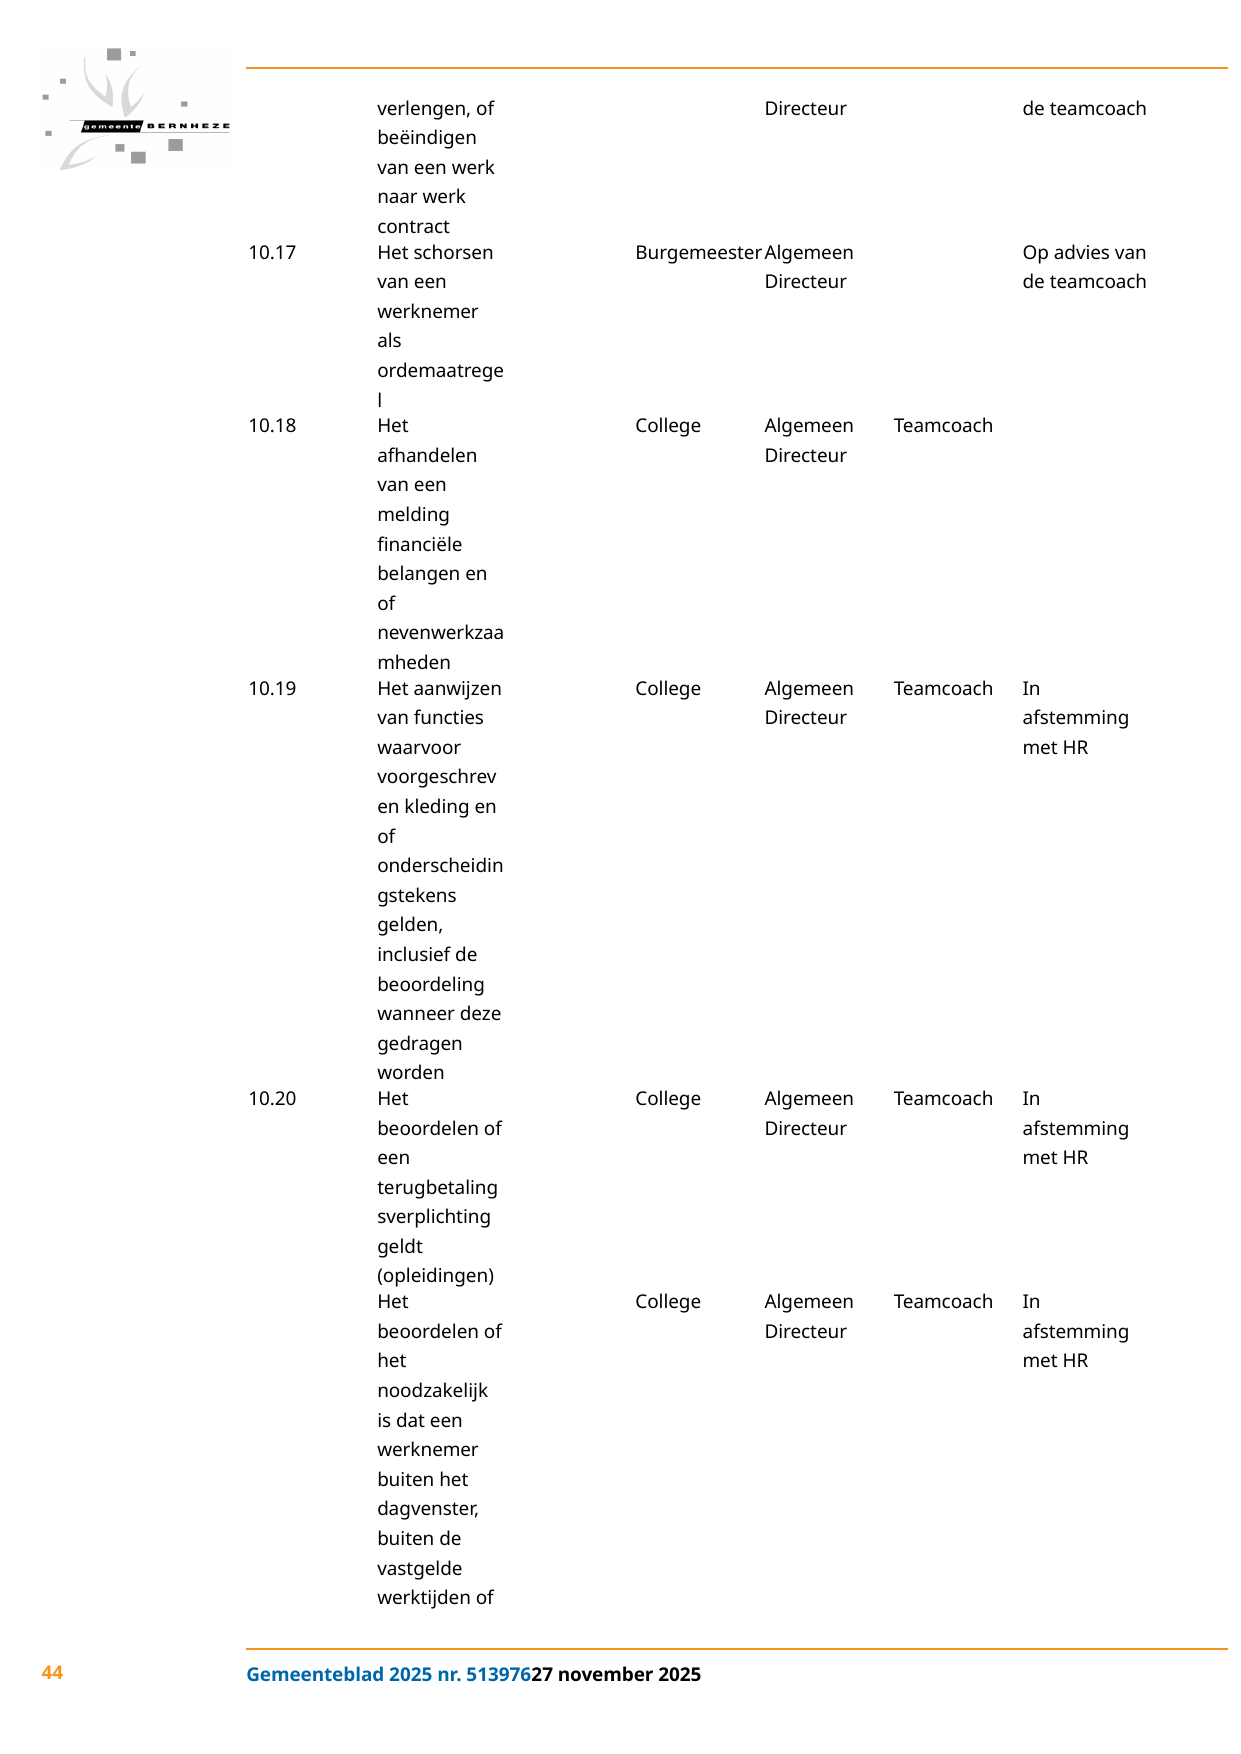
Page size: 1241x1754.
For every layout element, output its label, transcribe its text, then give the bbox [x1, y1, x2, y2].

table_cell de teamcoach [1023, 95, 1152, 239]
table_cell College [635, 1085, 764, 1288]
table_cell Het schorsen van een werknemer als ordemaatregel [377, 239, 506, 412]
table_cell Het aanwijzen van functies waarvoor voorgeschreven kleding en of onderscheidingstekens gelden, inclusief de beoordeling wanneer deze gedragen worden [377, 675, 506, 1085]
table_cell [248, 95, 377, 239]
table_cell College [635, 675, 764, 1085]
table_cell Het beoordelen of een terugbetalingsverplichting geldt (opleidingen) [377, 1085, 506, 1288]
table_cell [506, 675, 635, 1085]
table_cell [506, 239, 635, 412]
table_cell [506, 413, 635, 675]
table_cell Directeur [764, 95, 893, 239]
table_cell Teamcoach [894, 675, 1022, 1085]
table_cell Algemeen Directeur [764, 1085, 893, 1288]
table_cell In afstemming met HR [1023, 675, 1152, 1085]
table_cell 10.20 [248, 1085, 377, 1288]
table_cell 10.17 [248, 239, 377, 412]
table_cell [506, 1289, 635, 1610]
table_cell Teamcoach [894, 1085, 1022, 1288]
picture [41, 47, 231, 172]
table_cell Algemeen Directeur [764, 413, 893, 675]
table_cell In afstemming met HR [1023, 1085, 1152, 1288]
table_cell Teamcoach [894, 1289, 1022, 1610]
table_cell 10.18 [248, 413, 377, 675]
table_cell [506, 95, 635, 239]
table_cell Teamcoach [894, 413, 1022, 675]
table_cell College [635, 1289, 764, 1610]
table_cell 10.19 [248, 675, 377, 1085]
table_cell College [635, 413, 764, 675]
table_cell [1023, 413, 1152, 675]
table_cell [894, 239, 1022, 412]
table_cell [894, 95, 1022, 239]
table_cell Algemeen Directeur [764, 1289, 893, 1610]
table_cell [635, 95, 764, 239]
table_cell Algemeen Directeur [764, 675, 893, 1085]
table_cell Burgemeester [635, 239, 764, 412]
table_cell Op advies van de teamcoach [1023, 239, 1152, 412]
table_cell [506, 1085, 635, 1288]
table_cell Het beoordelen of het noodzakelijk is dat een werknemer buiten het dagvenster, buiten de vastgelde werktijden of [377, 1289, 506, 1610]
table_cell Het afhandelen van een melding financiële belangen en of nevenwerkzaamheden [377, 413, 506, 675]
table_cell In afstemming met HR [1023, 1289, 1152, 1610]
table_cell verlengen, of beëindigen van een werk naar werk contract [377, 95, 506, 239]
table_cell [248, 1289, 377, 1610]
table_cell Algemeen Directeur [764, 239, 893, 412]
